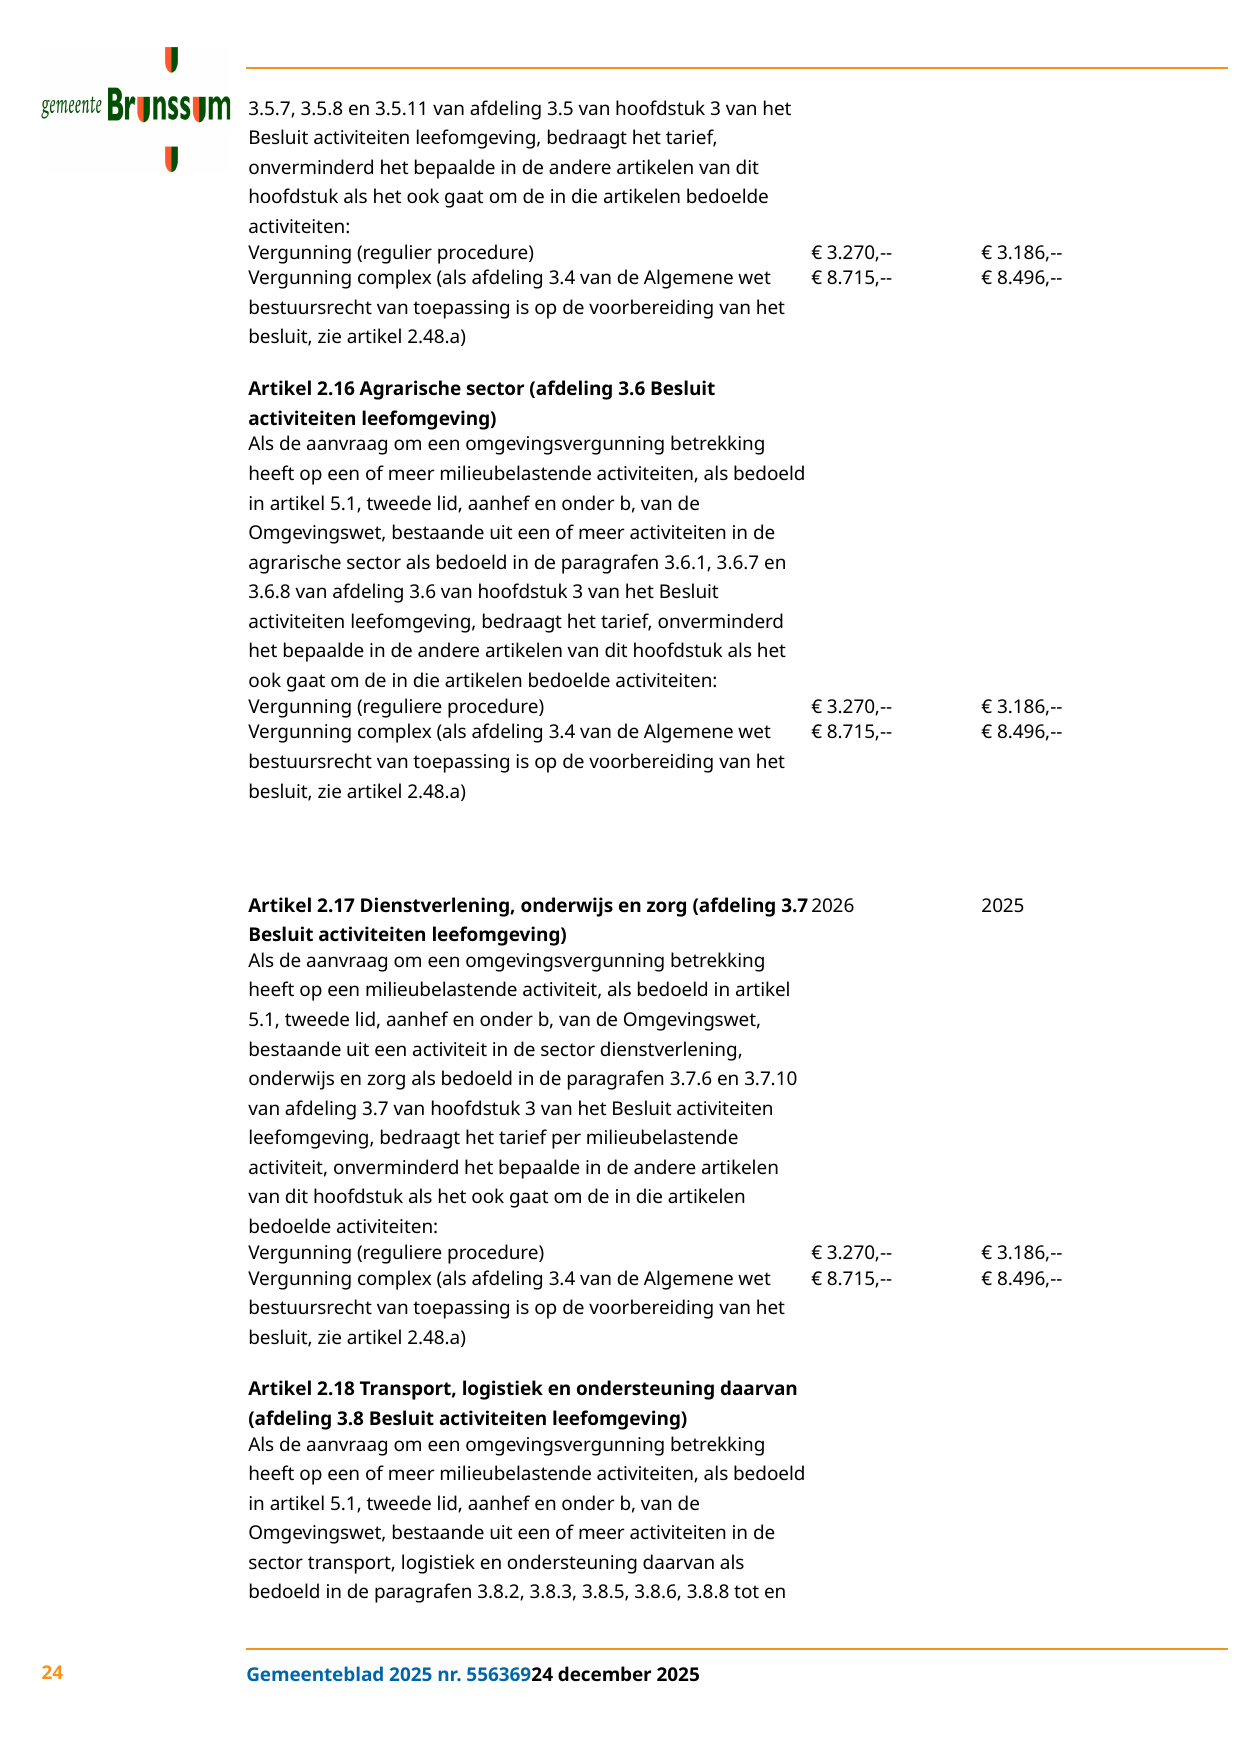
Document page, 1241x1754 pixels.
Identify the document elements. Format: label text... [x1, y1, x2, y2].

table_cell Vergunning (regulier procedure) [248, 239, 811, 264]
table_cell Als de aanvraag om een omgevingsvergunning betrekking heeft op een of meer milieubelastende activiteiten, als bedoeld in artikel 5.1, tweede lid, aanhef en onder b, van de Omgevingswet, bestaande uit een of meer activiteiten in de sector transport, logistiek en ondersteuning daarvan als bedoeld in de paragrafen 3.8.2, 3.8.3, 3.8.5, 3.8.6, 3.8.8 tot en [248, 1431, 811, 1604]
table_cell [248, 804, 811, 829]
table_cell Als de aanvraag om een omgevingsvergunning betrekking heeft op een of meer milieubelastende activiteiten, als bedoeld in artikel 5.1, tweede lid, aanhef en onder b, van de Omgevingswet, bestaande uit een of meer activiteiten in de agrarische sector als bedoeld in de paragrafen 3.6.1, 3.6.7 en 3.6.8 van afdeling 3.6 van hoofdstuk 3 van het Besluit activiteiten leefomgeving, bedraagt het tarief, onverminderd het bepaalde in de andere artikelen van dit hoofdstuk als het ook gaat om de in die artikelen bedoelde activiteiten: [248, 431, 811, 693]
table_cell [981, 375, 1152, 431]
table_cell Vergunning complex (als afdeling 3.4 van de Algemene wet bestuursrecht van toepassing is op de voorbereiding van het besluit, zie artikel 2.48.a) [248, 265, 811, 349]
table_cell [811, 1431, 981, 1604]
table_cell Vergunning complex (als afdeling 3.4 van de Algemene wet bestuursrecht van toepassing is op de voorbereiding van het besluit, zie artikel 2.48.a) [248, 1265, 811, 1350]
table_cell [811, 1375, 981, 1431]
table_cell [811, 431, 981, 693]
table_cell Artikel 2.16 Agrarische sector (afdeling 3.6 Besluit activiteiten leefomgeving) [248, 375, 811, 431]
table_cell [981, 431, 1152, 693]
table_cell [981, 1350, 1152, 1375]
table_cell [981, 947, 1152, 1239]
table_cell Vergunning (reguliere procedure) [248, 1239, 811, 1265]
table_cell Artikel 2.18 Transport, logistiek en ondersteuning daarvan (afdeling 3.8 Besluit activiteiten leefomgeving) [248, 1375, 811, 1431]
table_cell [248, 1350, 811, 1375]
table_header Artikel 2.17 Dienstverlening, onderwijs en zorg (afdeling 3.7 Besluit activiteiten leefomgeving) [248, 892, 811, 947]
table_cell Vergunning complex (als afdeling 3.4 van de Algemene wet bestuursrecht van toepassing is op de voorbereiding van het besluit, zie artikel 2.48.a) [248, 719, 811, 803]
table_cell [811, 350, 981, 375]
table_cell € 3.270,-- [811, 1239, 981, 1265]
table_cell 3.5.7, 3.5.8 en 3.5.11 van afdeling 3.5 van hoofdstuk 3 van het Besluit activiteiten leefomgeving, bedraagt het tarief, onverminderd het bepaalde in de andere artikelen van dit hoofdstuk als het ook gaat om de in die artikelen bedoelde activiteiten: [248, 95, 811, 239]
table_cell € 3.186,-- [981, 693, 1152, 719]
table_cell [248, 350, 811, 375]
table_cell [811, 1350, 981, 1375]
table_cell € 8.496,-- [981, 1265, 1152, 1350]
table_cell Als de aanvraag om een omgevingsvergunning betrekking heeft op een milieubelastende activiteit, als bedoeld in artikel 5.1, tweede lid, aanhef en onder b, van de Omgevingswet, bestaande uit een activiteit in de sector dienstverlening, onderwijs en zorg als bedoeld in de paragrafen 3.7.6 en 3.7.10 van afdeling 3.7 van hoofdstuk 3 van het Besluit activiteiten leefomgeving, bedraagt het tarief per milieubelastende activiteit, onverminderd het bepaalde in de andere artikelen van dit hoofdstuk als het ook gaat om de in die artikelen bedoelde activiteiten: [248, 947, 811, 1239]
table_cell € 8.496,-- [981, 265, 1152, 349]
table_cell € 8.715,-- [811, 1265, 981, 1350]
table_cell [981, 1375, 1152, 1431]
table_cell Vergunning (reguliere procedure) [248, 693, 811, 719]
table_cell [811, 375, 981, 431]
table_cell € 8.715,-- [811, 265, 981, 349]
table_cell € 8.496,-- [981, 719, 1152, 803]
table_cell € 3.270,-- [811, 693, 981, 719]
table_cell € 8.715,-- [811, 719, 981, 803]
table_cell [811, 804, 981, 829]
table_cell € 3.270,-- [811, 239, 981, 264]
table_header 2026 [811, 892, 981, 947]
table_cell € 3.186,-- [981, 239, 1152, 264]
table_cell [981, 1431, 1152, 1604]
table_header 2025 [981, 892, 1152, 947]
table_cell [811, 947, 981, 1239]
table_cell [981, 95, 1152, 239]
table_cell € 3.186,-- [981, 1239, 1152, 1265]
table_cell [981, 804, 1152, 829]
table_cell [811, 95, 981, 239]
picture [41, 47, 231, 172]
table_cell [981, 350, 1152, 375]
